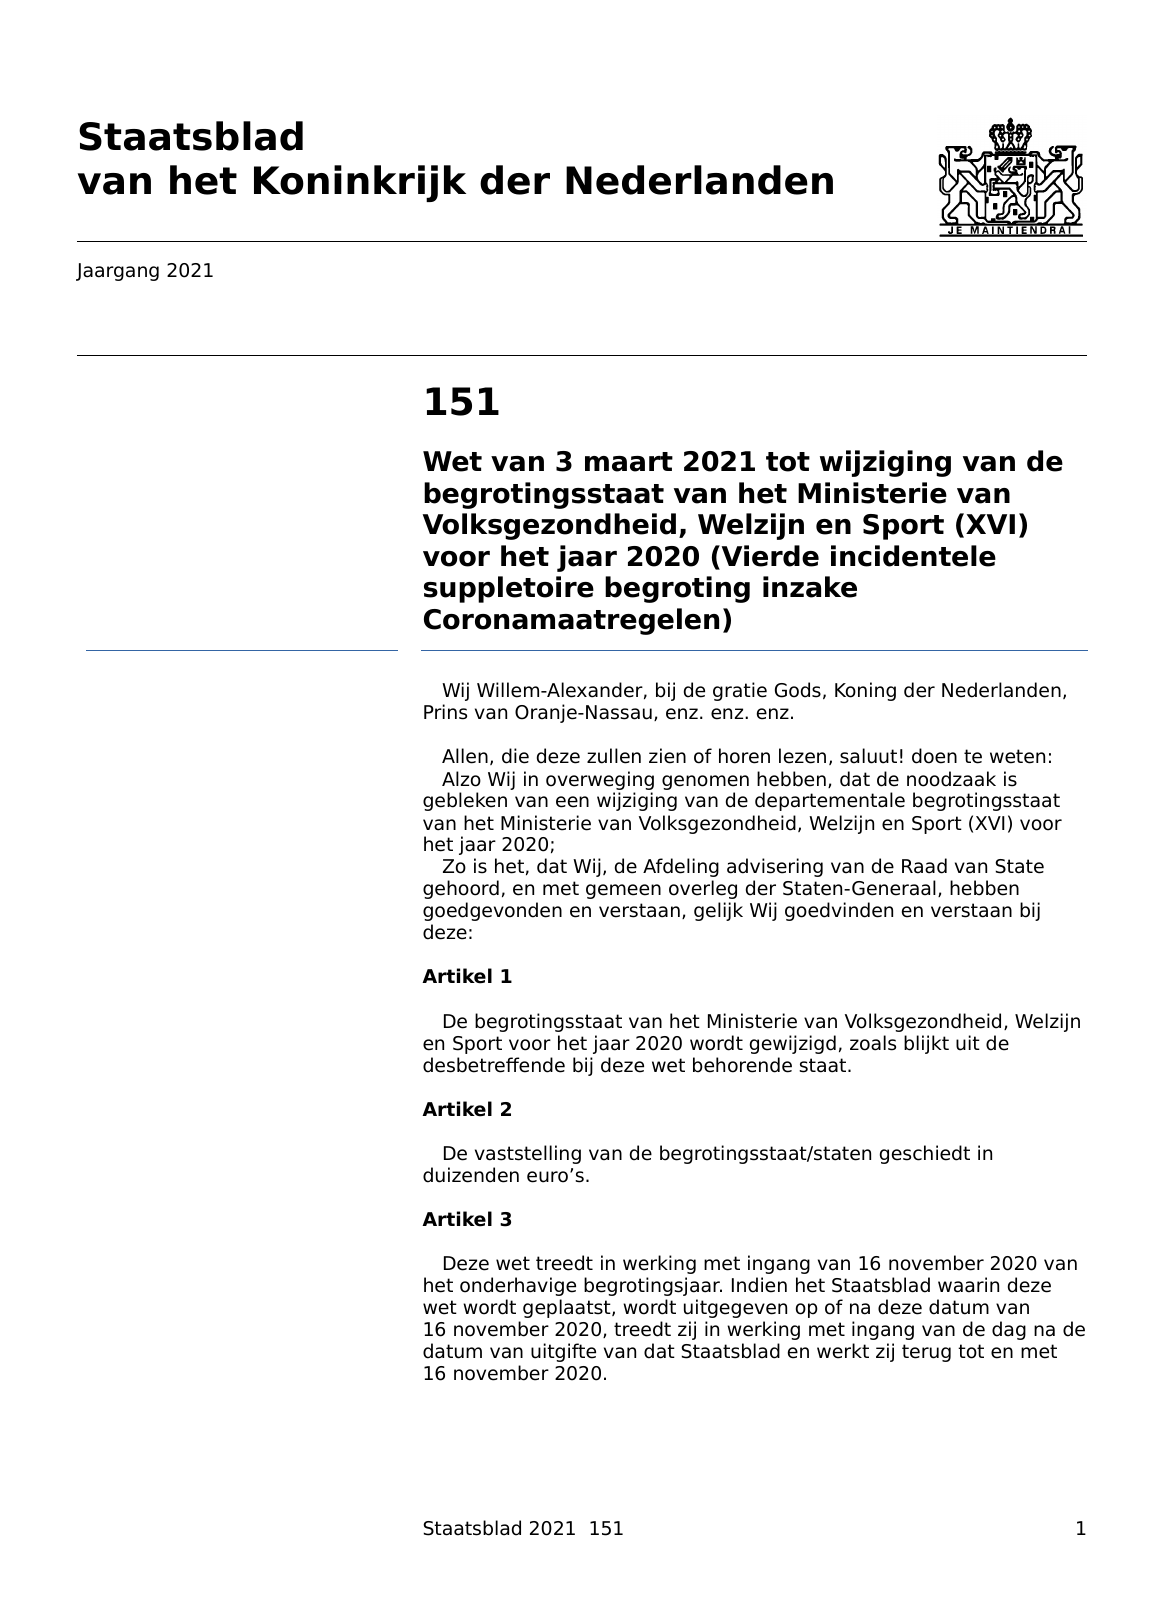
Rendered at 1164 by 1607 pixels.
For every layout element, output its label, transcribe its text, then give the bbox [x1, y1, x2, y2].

text De begrotingsstaat van het Ministerie van Volksgezondheid, Welzijn en Sport voor het jaar 2020 wordt gewijzigd, zoals blijkt uit de desbetreffende bij deze wet behorende staat. [422, 1011, 1087, 1077]
text De vaststelling van de begrotingsstaat/staten geschiedt in duizenden euro’s. [422, 1143, 1087, 1187]
subtitle Artikel 2 [422, 1099, 1087, 1121]
text Zo is het, dat Wij, de Afdeling advisering van de Raad van State gehoord, en met gemeen overleg der Staten-Generaal, hebben goedgevonden en verstaan, gelijk Wij goedvinden en verstaan bij deze: [422, 856, 1087, 944]
table_header [886, 100, 1087, 241]
text Allen, die deze zullen zien of horen lezen, saluut! doen te weten: [422, 746, 1087, 768]
text Wij Willem-Alexander, bij de gratie Gods, Koning der Nederlanden, Prins van Oranje-Nassau, enz. enz. enz. [422, 680, 1087, 724]
subtitle Artikel 3 [422, 1209, 1087, 1231]
subtitle Artikel 1 [422, 966, 1087, 988]
table_header Staatsblad van het Koninkrijk der Nederlanden [77, 100, 886, 241]
picture [936, 115, 1087, 240]
table_cell Jaargang 2021 [77, 242, 1087, 355]
text Deze wet treedt in werking met ingang van 16 november 2020 van het onderhavige begrotingsjaar. Indien het Staatsblad waarin deze wet wordt geplaatst, wordt uitgegeven op of na deze datum van 16 november 2020, treedt zij in werking met ingang van de dag na de datum van uitgifte van dat Staatsblad en werkt zij terug tot en met 16 november 2020. [422, 1253, 1087, 1385]
text Wet van 3 maart 2021 tot wijziging van de begrotingsstaat van het Ministerie van Volksgezondheid, Welzijn en Sport (XVI) voor het jaar 2020 (Vierde incidentele suppletoire begroting inzake Coronamaatregelen) [422, 447, 1087, 636]
text Alzo Wij in overweging genomen hebben, dat de noodzaak is gebleken van een wijziging van de departementale begrotingsstaat van het Ministerie van Volksgezondheid, Welzijn en Sport (XVI) voor het jaar 2020; [422, 768, 1087, 856]
subtitle 151 [422, 381, 1087, 424]
